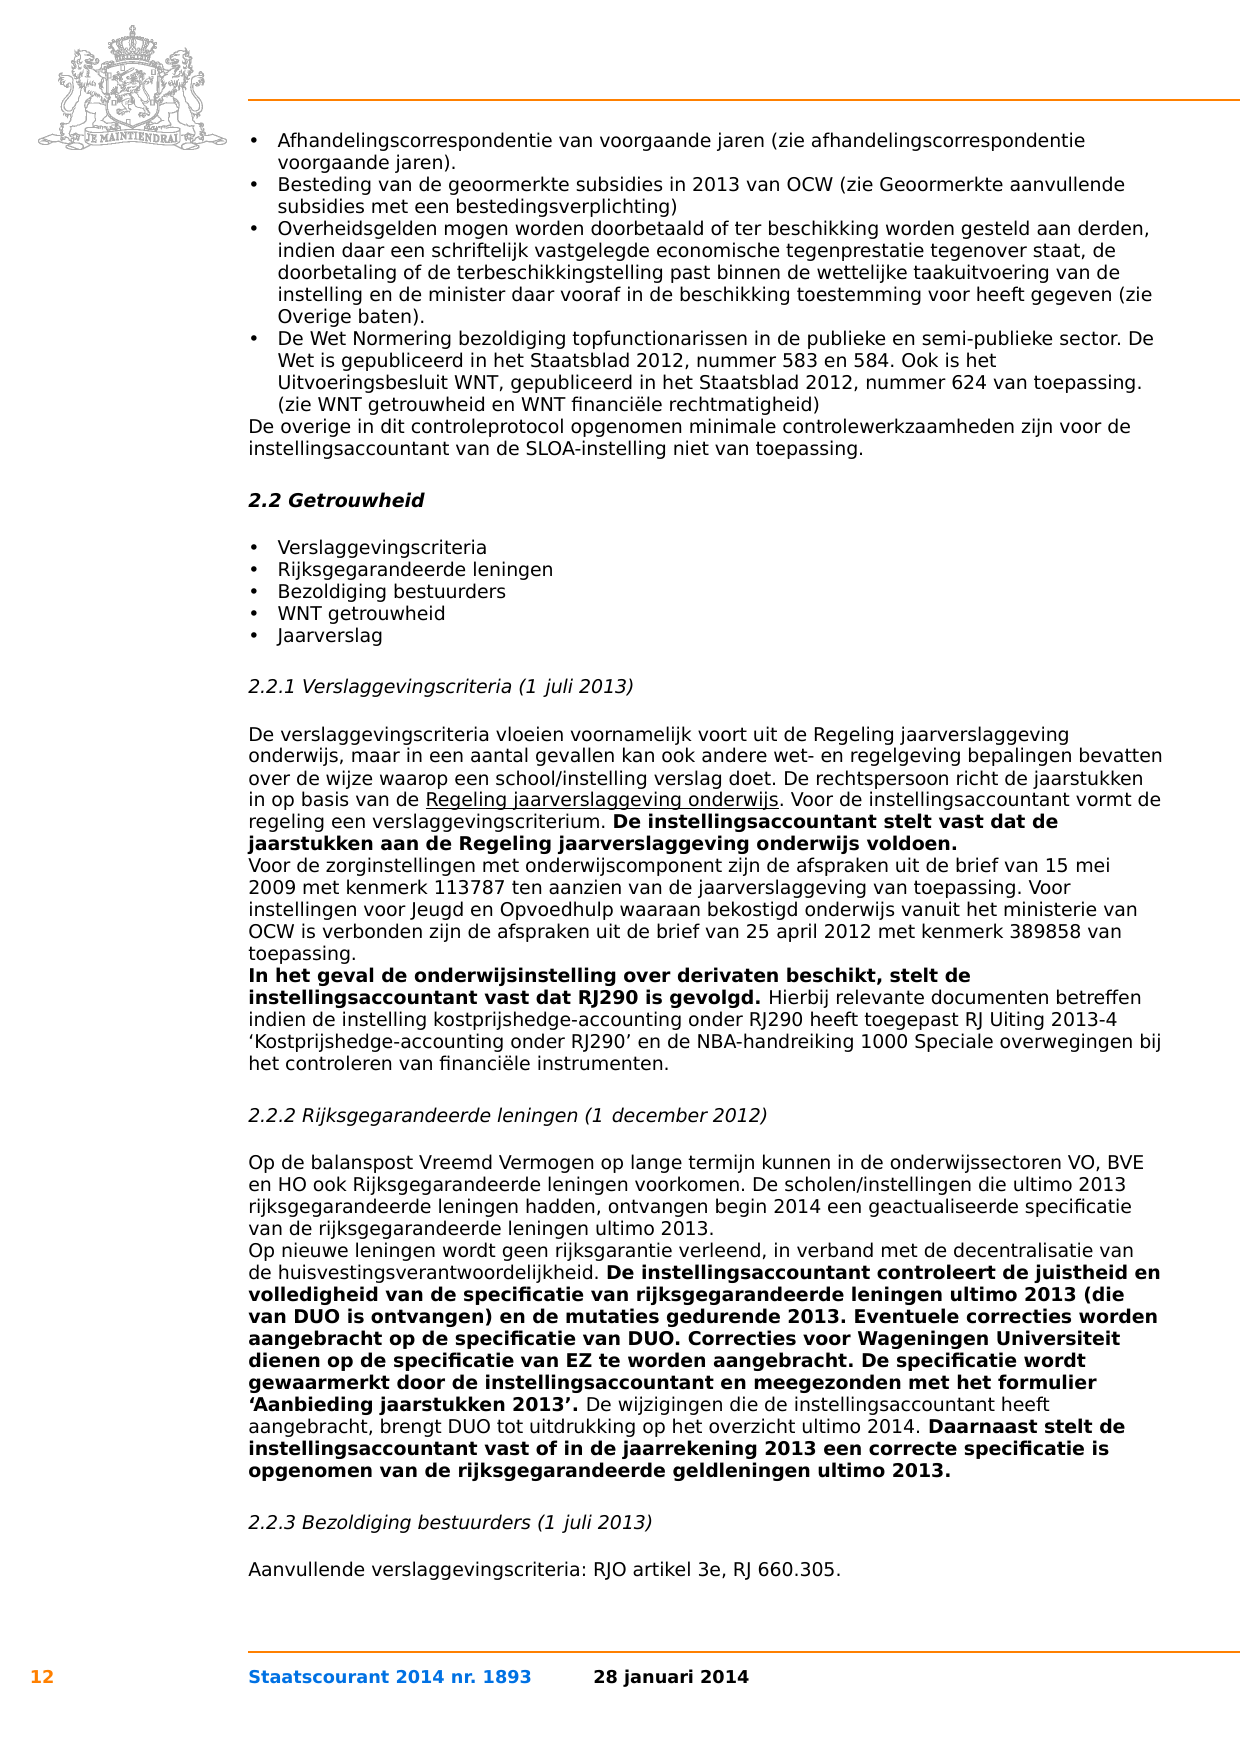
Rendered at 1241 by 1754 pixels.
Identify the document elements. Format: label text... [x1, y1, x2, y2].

text Op de balanspost Vreemd Vermogen op lange termijn kunnen in de onderwijssectoren VO, BVE en HO ook Rijksgegarandeerde leningen voorkomen. De scholen/instellingen die ultimo 2013 rijksgegarandeerde leningen hadden, ontvangen begin 2014 een geactualiseerde specificatie van de rijksgegarandeerde leningen ultimo 2013. [248, 1152, 1163, 1240]
text In het geval de onderwijsinstelling over derivaten beschikt, stelt de instellingsaccountant vast dat RJ290 is gevolgd. Hierbij relevante documenten betreffen indien de instelling kostprijshedge-accounting onder RJ290 heeft toegepast RJ Uiting 2013-4 ‘Kostprijshedge-accounting onder RJ290’ en de NBA-handreiking 1000 Speciale overwegingen bij het controleren van financiële instrumenten. [248, 965, 1163, 1075]
subtitle 2.2.2 Rijksgegarandeerde leningen (1 december 2012) [248, 1105, 1163, 1127]
subtitle 2.2.3 Bezoldiging bestuurders (1 juli 2013) [248, 1512, 1163, 1534]
text De overige in dit controleprotocol opgenomen minimale controlewerkzaamheden zijn voor de instellingsaccountant van de SLOA-instelling niet van toepassing. [248, 416, 1163, 459]
text Op nieuwe leningen wordt geen rijksgarantie verleend, in verband met de decentralisatie van de huisvestingsverantwoordelijkheid. De instellingsaccountant controleert de juistheid en volledigheid van de specificatie van rijksgegarandeerde leningen ultimo 2013 (die van DUO is ontvangen) en de mutaties gedurende 2013. Eventuele correcties worden aangebracht op de specificatie van DUO. Correcties voor Wageningen Universiteit dienen op de specificatie van EZ te worden aangebracht. De specificatie wordt gewaarmerkt door de instellingsaccountant en meegezonden met het formulier ‘Aanbieding jaarstukken 2013’. De wijzigingen die de instellingsaccountant heeft aangebracht, brengt DUO tot uitdrukking op het overzicht ultimo 2014. Daarnaast stelt de instellingsaccountant vast of in de jaarrekening 2013 een correcte specificatie is opgenomen van de rijksgegarandeerde geldleningen ultimo 2013. [248, 1240, 1163, 1482]
text Aanvullende verslaggevingscriteria: RJO artikel 3e, RJ 660.305. [248, 1559, 1163, 1581]
picture [38, 25, 227, 150]
subtitle 2.2.1 Verslaggevingscriteria (1 juli 2013) [248, 676, 1163, 698]
text • Jaarverslag [248, 624, 1163, 646]
text • Overheidsgelden mogen worden doorbetaald of ter beschikking worden gesteld aan derden, indien daar een schriftelijk vastgelegde economische tegenprestatie tegenover staat, de doorbetaling of de terbeschikkingstelling past binnen de wettelijke taakuitvoering van de instelling en de minister daar vooraf in de beschikking toestemming voor heeft gegeven (zie Overige baten). [248, 218, 1163, 328]
text • De Wet Normering bezoldiging topfunctionarissen in de publieke en semi-publieke sector. De Wet is gepubliceerd in het Staatsblad 2012, nummer 583 en 584. Ook is het Uitvoeringsbesluit WNT, gepubliceerd in het Staatsblad 2012, nummer 624 van toepassing. (zie WNT getrouwheid en WNT financiële rechtmatigheid) [248, 328, 1163, 416]
text • Afhandelingscorrespondentie van voorgaande jaren (zie afhandelingscorrespondentie voorgaande jaren). [248, 130, 1163, 174]
text • Besteding van de geoormerkte subsidies in 2013 van OCW (zie Geoormerkte aanvullende subsidies met een bestedingsverplichting) [248, 174, 1163, 218]
text • Verslaggevingscriteria [248, 537, 1163, 558]
text • Rijksgegarandeerde leningen [248, 558, 1163, 581]
subtitle 2.2 Getrouwheid [248, 489, 1163, 512]
text Voor de zorginstellingen met onderwijscomponent zijn de afspraken uit de brief van 15 mei 2009 met kenmerk 113787 ten aanzien van de jaarverslaggeving van toepassing. Voor instellingen voor Jeugd en Opvoedhulp waaraan bekostigd onderwijs vanuit het ministerie van OCW is verbonden zijn de afspraken uit de brief van 25 april 2012 met kenmerk 389858 van toepassing. [248, 855, 1163, 965]
text • Bezoldiging bestuurders [248, 581, 1163, 602]
text De verslaggevingscriteria vloeien voornamelijk voort uit de Regeling jaarverslaggeving onderwijs, maar in een aantal gevallen kan ook andere wet- en regelgeving bepalingen bevatten over de wijze waarop een school/instelling verslag doet. De rechtspersoon richt de jaarstukken in op basis van de Regeling jaarverslaggeving onderwijs. Voor de instellingsaccountant vormt de regeling een verslaggevingscriterium. De instellingsaccountant stelt vast dat de jaarstukken aan de Regeling jaarverslaggeving onderwijs voldoen. [248, 723, 1163, 855]
text • WNT getrouwheid [248, 602, 1163, 624]
